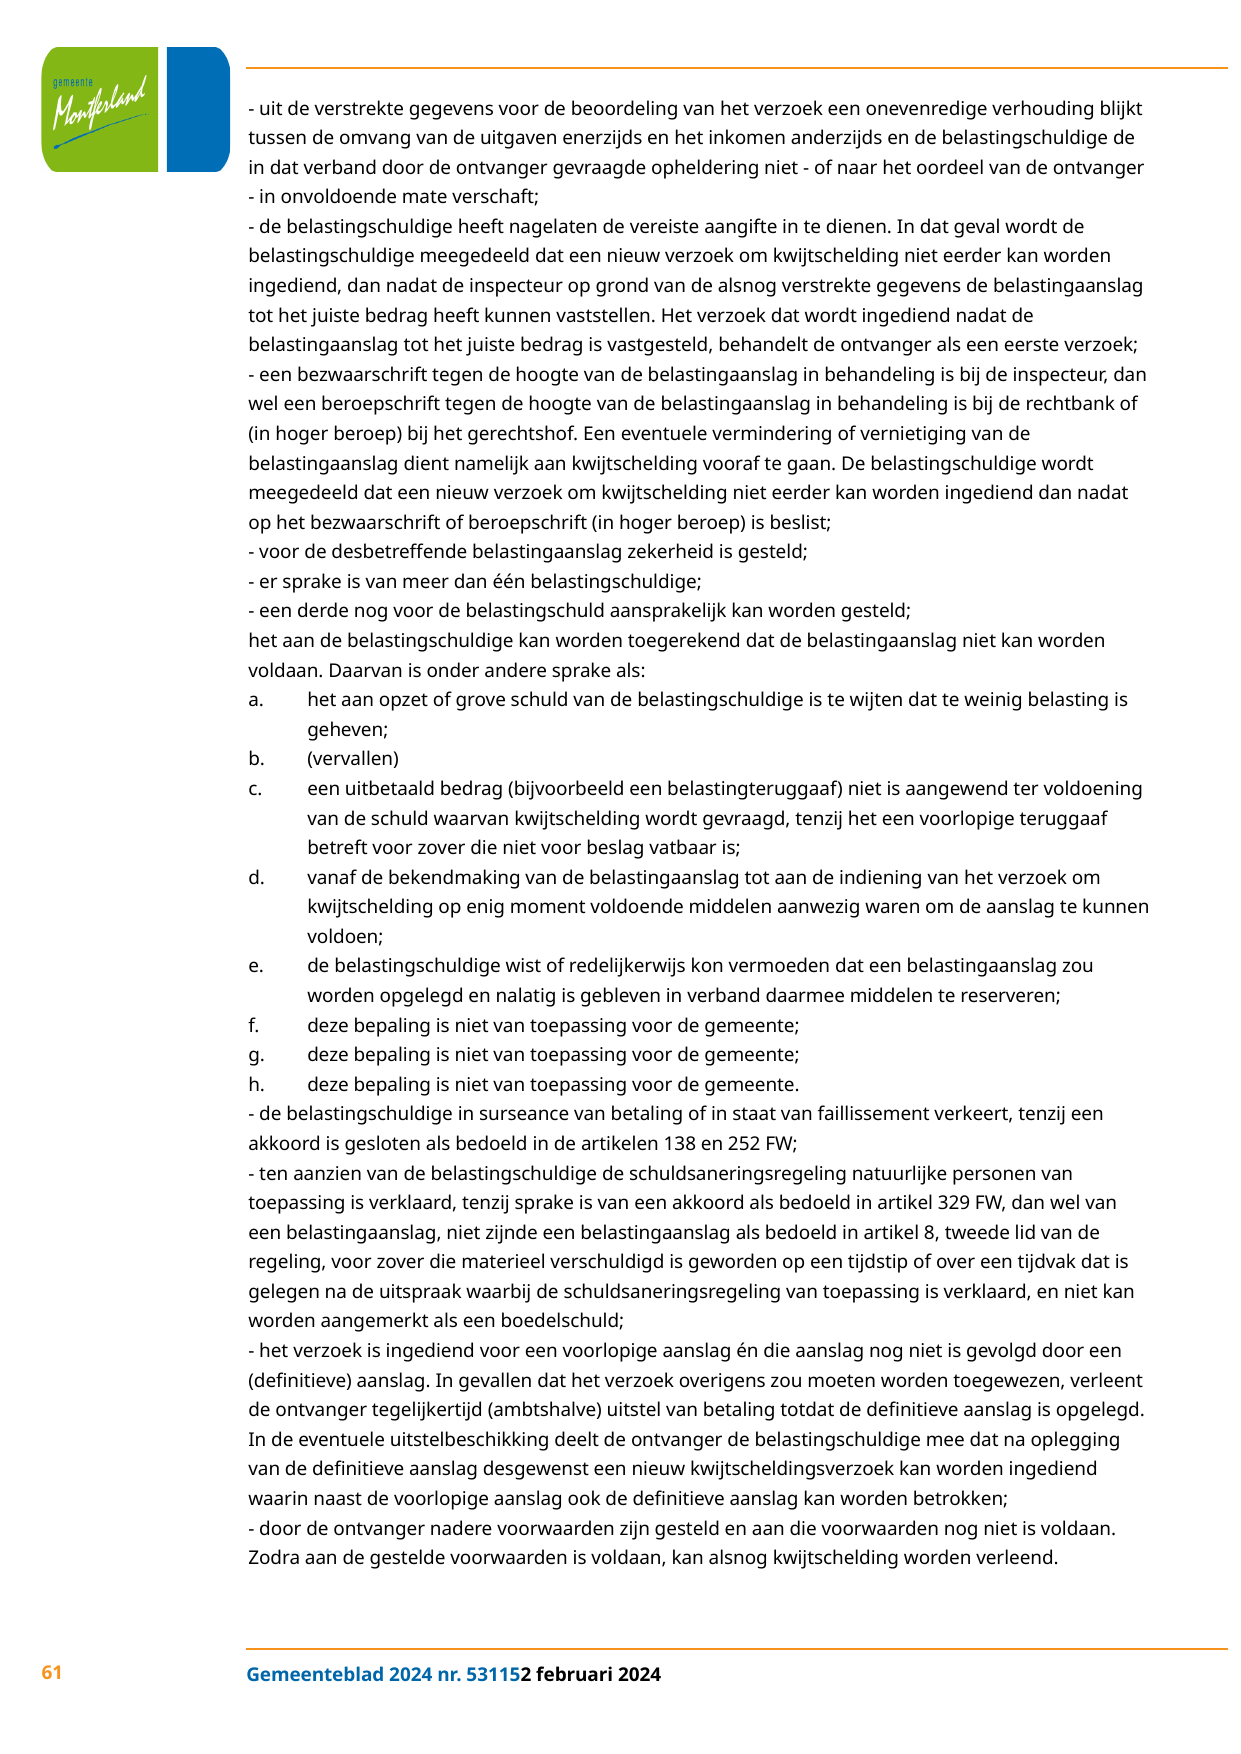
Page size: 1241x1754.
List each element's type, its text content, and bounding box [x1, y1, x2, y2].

list deze bepaling is niet van toepassing voor de gemeente. [248, 1071, 1152, 1097]
list een uitbetaald bedrag (bijvoorbeeld een belastingteruggaaf) niet is aangewend ter voldoening van de schuld waarvan kwijtschelding wordt gevraagd, tenzij het een voorlopige teruggaaf betreft voor zover die niet voor beslag vatbaar is; [248, 775, 1152, 860]
list vanaf de bekendmaking van de belastingaanslag tot aan de indiening van het verzoek om kwijtschelding op enig moment voldoende middelen aanwezig waren om de aanslag te kunnen voldoen; [248, 864, 1152, 949]
picture [41, 47, 231, 172]
text - een derde nog voor de belastingschuld aansprakelijk kan worden gesteld; [248, 598, 1152, 623]
text - het verzoek is ingediend voor een voorlopige aanslag én die aanslag nog niet is gevolgd door een (definitieve) aanslag. In gevallen dat het verzoek overigens zou moeten worden toegewezen, verleent de ontvanger tegelijkertijd (ambtshalve) uitstel van betaling totdat de definitieve aanslag is opgelegd. In de eventuele uitstelbeschikking deelt de ontvanger de belastingschuldige mee dat na oplegging van de definitieve aanslag desgewenst een nieuw kwijtscheldingsverzoek kan worden ingediend waarin naast de voorlopige aanslag ook de definitieve aanslag kan worden betrokken; [248, 1337, 1152, 1511]
text - ten aanzien van de belastingschuldige de schuldsaneringsregeling natuurlijke personen van toepassing is verklaard, tenzij sprake is van een akkoord als bedoeld in artikel 329 FW, dan wel van een belastingaanslag, niet zijnde een belastingaanslag als bedoeld in artikel 8, tweede lid van de regeling, voor zover die materieel verschuldigd is geworden op een tijdstip of over een tijdvak dat is gelegen na de uitspraak waarbij de schuldsaneringsregeling van toepassing is verklaard, en niet kan worden aangemerkt als een boedelschuld; [248, 1160, 1152, 1333]
list het aan opzet of grove schuld van de belastingschuldige is te wijten dat te weinig belasting is geheven; [248, 686, 1152, 742]
text - uit de verstrekte gegevens voor de beoordeling van het verzoek een onevenredige verhouding blijkt tussen de omvang van de uitgaven enerzijds en het inkomen anderzijds en de belastingschuldige de in dat verband door de ontvanger gevraagde opheldering niet - of naar het oordeel van de ontvanger - in onvoldoende mate verschaft; [248, 95, 1152, 209]
text - de belastingschuldige heeft nagelaten de vereiste aangifte in te dienen. In dat geval wordt de belastingschuldige meegedeeld dat een nieuw verzoek om kwijtschelding niet eerder kan worden ingediend, dan nadat de inspecteur op grond van de alsnog verstrekte gegevens de belastingaanslag tot het juiste bedrag heeft kunnen vaststellen. Het verzoek dat wordt ingediend nadat de belastingaanslag tot het juiste bedrag is vastgesteld, behandelt de ontvanger als een eerste verzoek; [248, 213, 1152, 357]
text - de belastingschuldige in surseance van betaling of in staat van faillissement verkeert, tenzij een akkoord is gesloten als bedoeld in de artikelen 138 en 252 FW; [248, 1101, 1152, 1156]
list (vervallen) [248, 746, 1152, 771]
text het aan de belastingschuldige kan worden toegerekend dat de belastingaanslag niet kan worden voldaan. Daarvan is onder andere sprake als: [248, 627, 1152, 683]
text - er sprake is van meer dan één belastingschuldige; [248, 568, 1152, 594]
list deze bepaling is niet van toepassing voor de gemeente; [248, 1041, 1152, 1067]
text - voor de desbetreffende belastingaanslag zekerheid is gesteld; [248, 538, 1152, 564]
list deze bepaling is niet van toepassing voor de gemeente; [248, 1012, 1152, 1038]
text - door de ontvanger nadere voorwaarden zijn gesteld en aan die voorwaarden nog niet is voldaan. Zodra aan de gestelde voorwaarden is voldaan, kan alsnog kwijtschelding worden verleend. [248, 1515, 1152, 1570]
list de belastingschuldige wist of redelijkerwijs kon vermoeden dat een belastingaanslag zou worden opgelegd en nalatig is gebleven in verband daarmee middelen te reserveren; [248, 953, 1152, 1008]
text - een bezwaarschrift tegen de hoogte van de belastingaanslag in behandeling is bij de inspecteur, dan wel een beroepschrift tegen de hoogte van de belastingaanslag in behandeling is bij de rechtbank of (in hoger beroep) bij het gerechtshof. Een eventuele vermindering of vernietiging van de belastingaanslag dient namelijk aan kwijtschelding vooraf te gaan. De belastingschuldige wordt meegedeeld dat een nieuw verzoek om kwijtschelding niet eerder kan worden ingediend dan nadat op het bezwaarschrift of beroepschrift (in hoger beroep) is beslist; [248, 361, 1152, 535]
